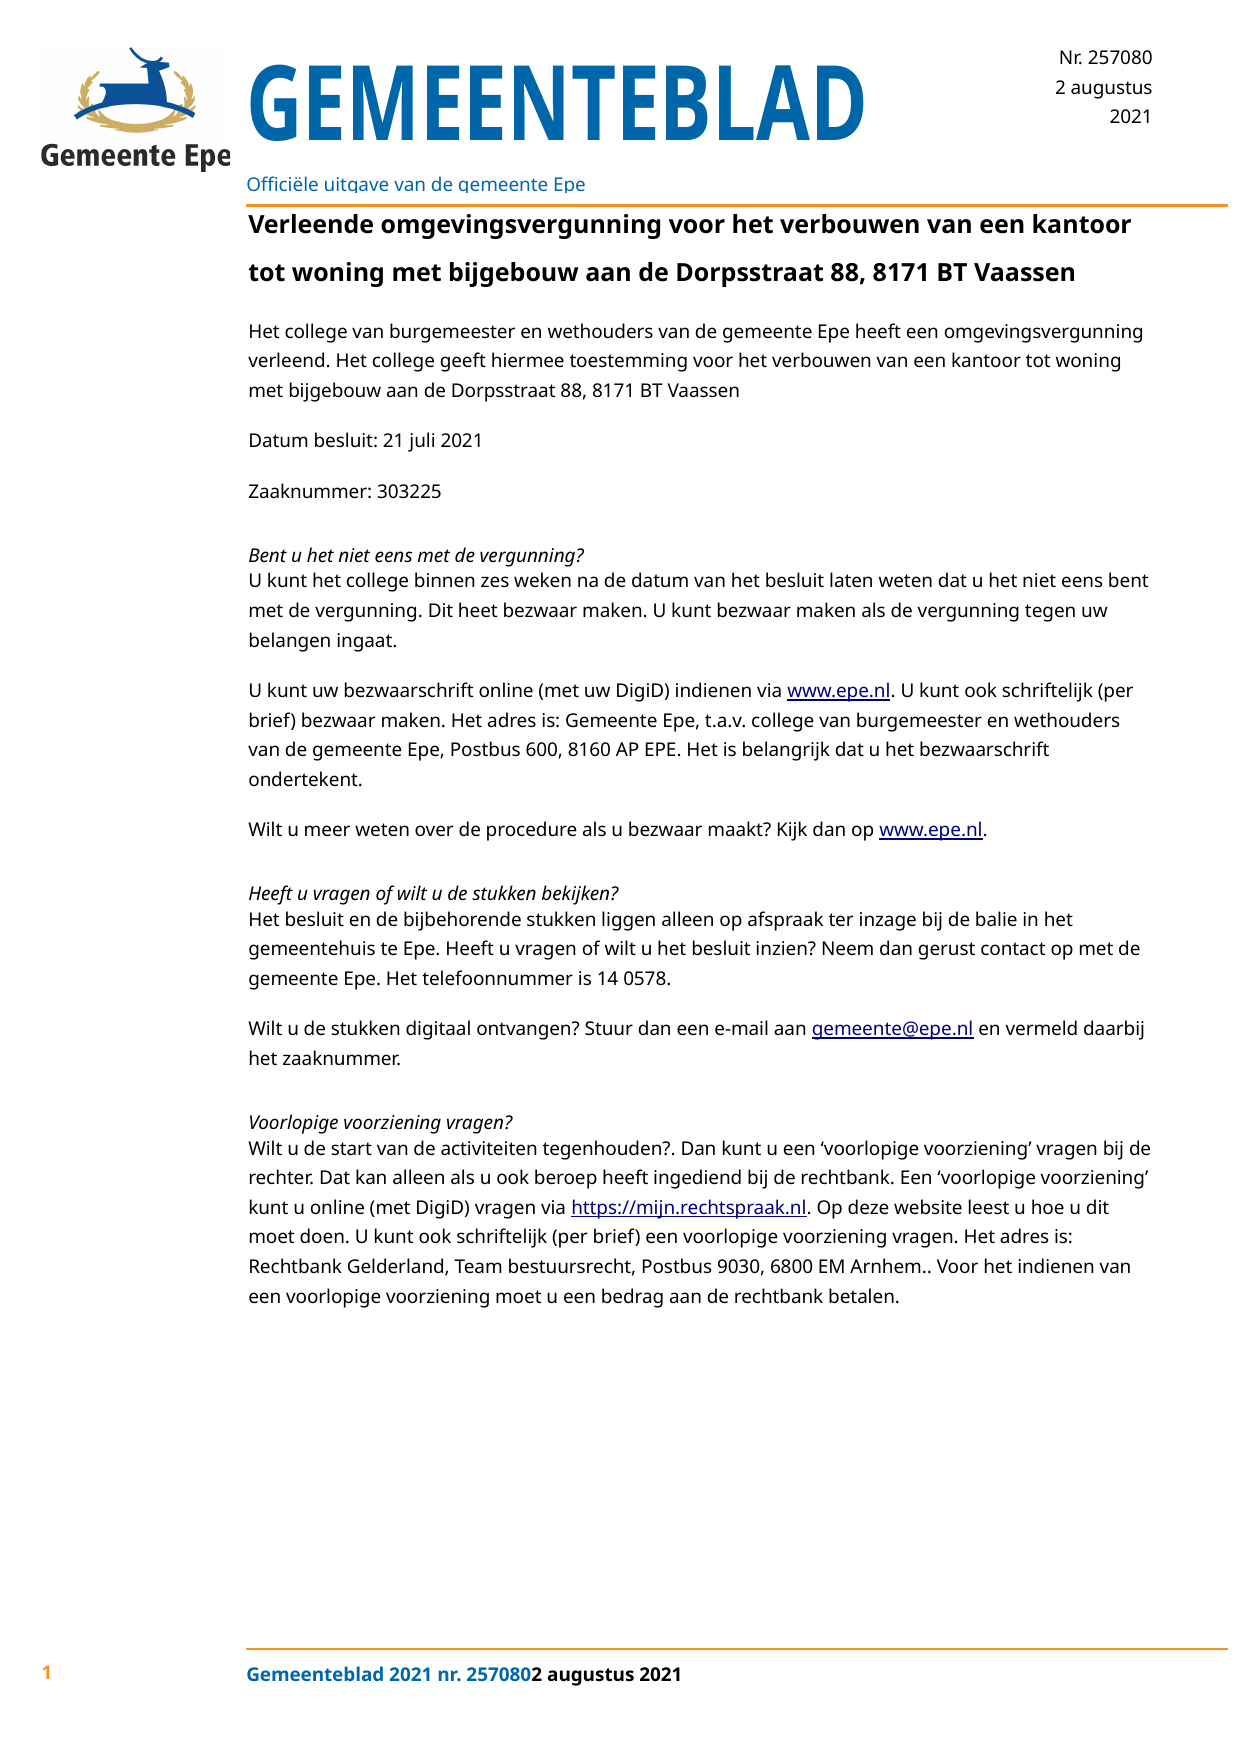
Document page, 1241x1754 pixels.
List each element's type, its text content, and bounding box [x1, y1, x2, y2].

text Wilt u de stukken digitaal ontvangen? Stuur dan een e-mail aan gemeente@epe.nl en vermeld daarbij het zaaknummer. [248, 1016, 1152, 1071]
text U kunt het college binnen zes weken na de datum van het besluit laten weten dat u het niet eens bent met de vergunning. Dit heet bezwaar maken. U kunt bezwaar maken als de vergunning tegen uw belangen ingaat. [248, 568, 1152, 652]
text Het besluit en de bijbehorende stukken liggen alleen op afspraak ter inzage bij de balie in het gemeentehuis te Epe. Heeft u vragen of wilt u het besluit inzien? Neem dan gerust contact op met de gemeente Epe. Het telefoonnummer is 14 0578. [248, 906, 1152, 991]
text Verleende omgevingsvergunning voor het verbouwen van een kantoor tot woning met bijgebouw aan de Dorpsstraat 88, 8171 BT Vaassen [248, 207, 1152, 288]
text Het college van burgemeester en wethouders van de gemeente Epe heeft een omgevingsvergunning verleend. Het college geeft hiermee toestemming voor het verbouwen van een kantoor tot woning met bijgebouw aan de Dorpsstraat 88, 8171 BT Vaassen [248, 318, 1152, 403]
picture [41, 47, 231, 172]
text Wilt u meer weten over de procedure als u bezwaar maakt? Kijk dan op www.epe.nl. [248, 816, 1152, 842]
text Datum besluit: 21 juli 2021 [248, 427, 1152, 453]
text Zaaknummer: 303225 [248, 478, 1152, 504]
text Voorlopige voorziening vragen? [248, 1109, 1152, 1135]
text Wilt u de start van de activiteiten tegenhouden?. Dan kunt u een ‘voorlopige voorziening’ vragen bij de rechter. Dat kan alleen als u ook beroep heeft ingediend bij de rechtbank. Een ‘voorlopige voorziening’ kunt u online (met DigiD) vragen via https://mijn.rechtspraak.nl. Op deze website leest u hoe u dit moet doen. U kunt ook schriftelijk (per brief) een voorlopige voorziening vragen. Het adres is: Rechtbank Gelderland, Team bestuursrecht, Postbus 9030, 6800 EM Arnhem.. Voor het indienen van een voorlopige voorziening moet u een bedrag aan de rechtbank betalen. [248, 1135, 1152, 1308]
text Heeft u vragen of wilt u de stukken bekijken? [248, 880, 1152, 906]
text U kunt uw bezwaarschrift online (met uw DigiD) indienen via www.epe.nl. U kunt ook schriftelijk (per brief) bezwaar maken. Het adres is: Gemeente Epe, t.a.v. college van burgemeester en wethouders van de gemeente Epe, Postbus 600, 8160 AP EPE. Het is belangrijk dat u het bezwaarschrift ondertekent. [248, 677, 1152, 792]
text Bent u het niet eens met de vergunning? [248, 542, 1152, 568]
